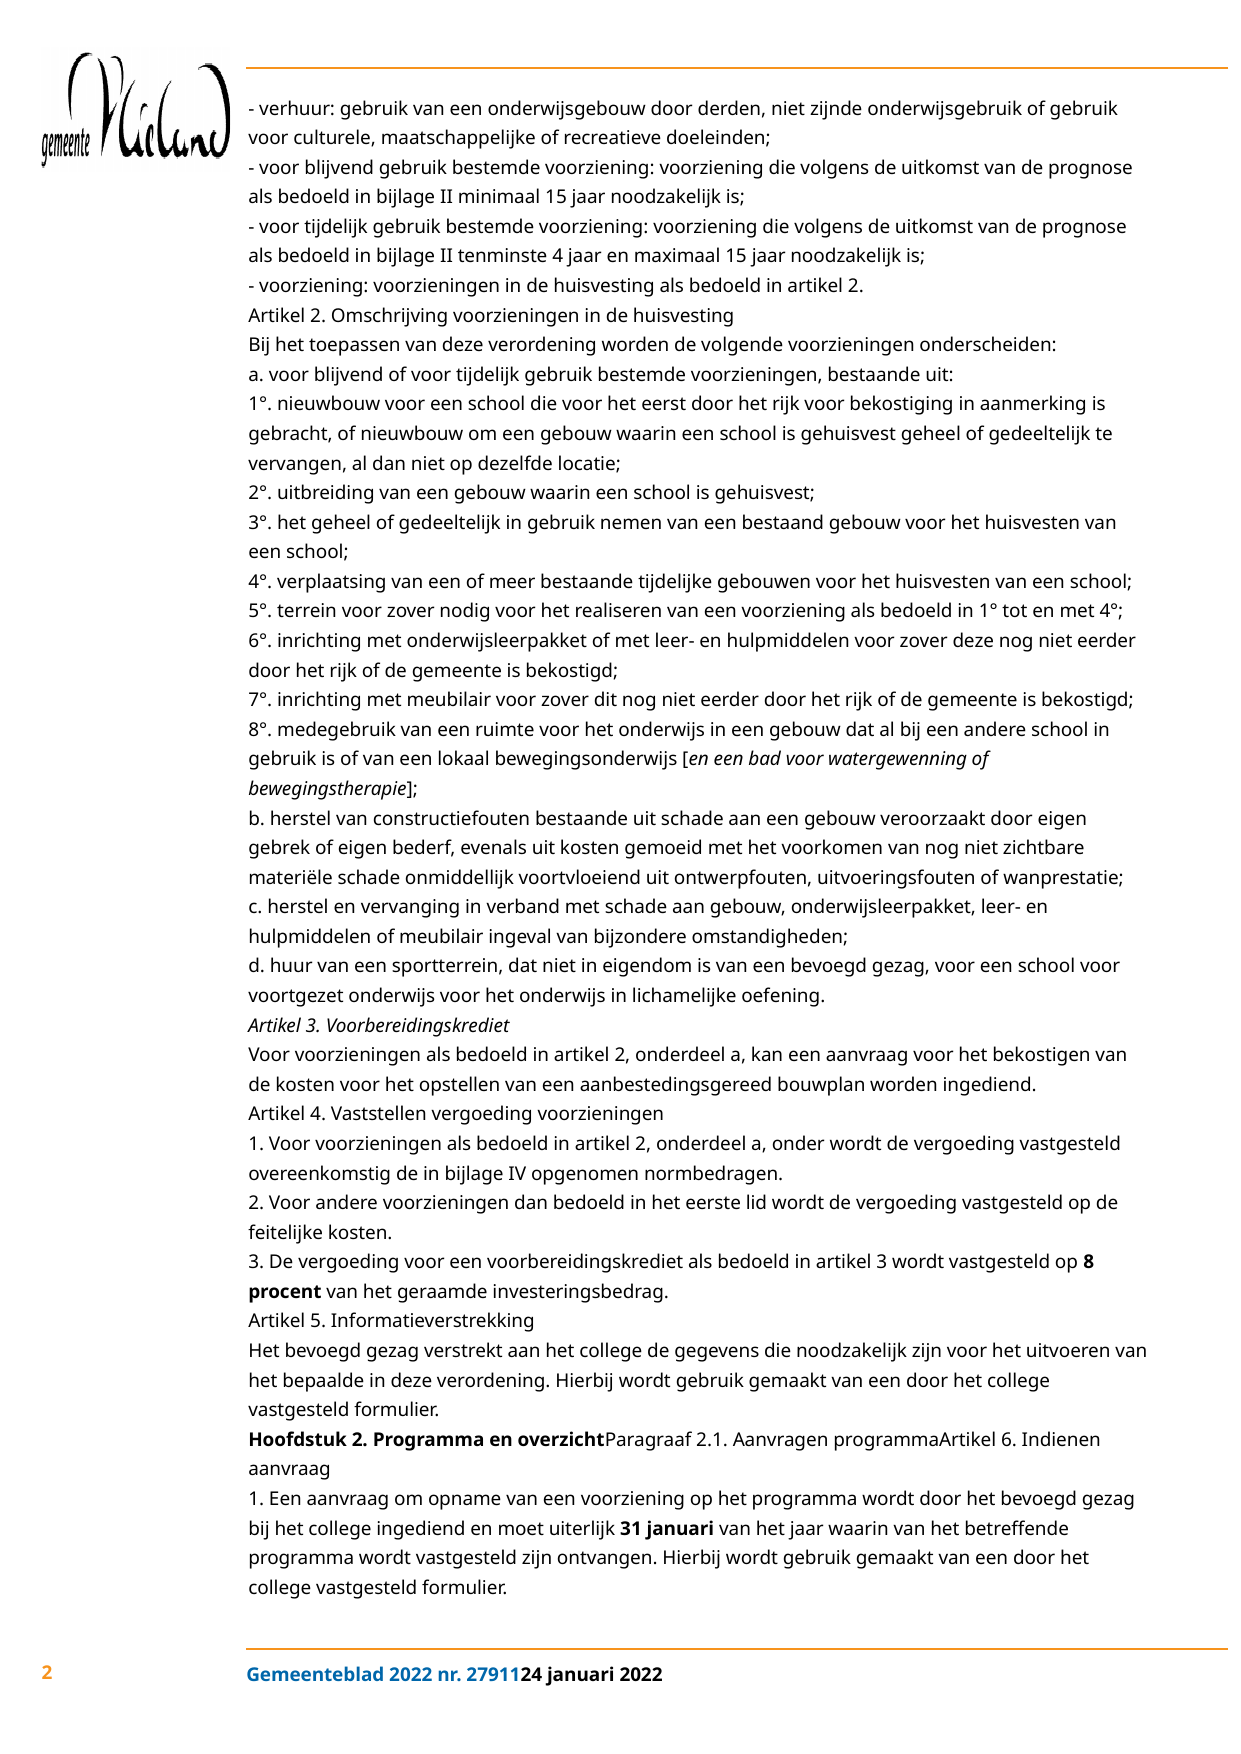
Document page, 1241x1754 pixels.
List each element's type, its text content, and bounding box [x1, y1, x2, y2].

text d. huur van een sportterrein, dat niet in eigendom is van een bevoegd gezag, voor een school voor voortgezet onderwijs voor het onderwijs in lichamelijke oefening. [248, 953, 1152, 1008]
text 3. De vergoeding voor een voorbereidingskrediet als bedoeld in artikel 3 wordt vastgesteld op 8 procent van het geraamde investeringsbedrag. [248, 1248, 1152, 1304]
text Het bevoegd gezag verstrekt aan het college de gegevens die noodzakelijk zijn voor het uitvoeren van het bepaalde in deze verordening. Hierbij wordt gebruik gemaakt van een door het college vastgesteld formulier. [248, 1337, 1152, 1422]
text Artikel 3. Voorbereidingskrediet [248, 1012, 1152, 1038]
text Artikel 5. Informatieverstrekking [248, 1308, 1152, 1333]
text Bij het toepassen van deze verordening worden de volgende voorzieningen onderscheiden: [248, 331, 1152, 357]
text 2°. uitbreiding van een gebouw waarin een school is gehuisvest; [248, 479, 1152, 505]
text 6°. inrichting met onderwijsleerpakket of met leer- en hulpmiddelen voor zover deze nog niet eerder door het rijk of de gemeente is bekostigd; [248, 627, 1152, 683]
text Hoofdstuk 2. Programma en overzichtParagraaf 2.1. Aanvragen programmaArtikel 6. Indienen aanvraag [248, 1426, 1152, 1481]
text Artikel 2. Omschrijving voorzieningen in de huisvesting [248, 302, 1152, 328]
picture [41, 47, 231, 172]
text - verhuur: gebruik van een onderwijsgebouw door derden, niet zijnde onderwijsgebruik of gebruik voor culturele, maatschappelijke of recreatieve doeleinden; [248, 95, 1152, 150]
text Voor voorzieningen als bedoeld in artikel 2, onderdeel a, kan een aanvraag voor het bekostigen van de kosten voor het opstellen van een aanbestedingsgereed bouwplan worden ingediend. [248, 1041, 1152, 1097]
text b. herstel van constructiefouten bestaande uit schade aan een gebouw veroorzaakt door eigen gebrek of eigen bederf, evenals uit kosten gemoeid met het voorkomen van nog niet zichtbare materiële schade onmiddellijk voortvloeiend uit ontwerpfouten, uitvoeringsfouten of wanprestatie; [248, 805, 1152, 890]
text 1. Voor voorzieningen als bedoeld in artikel 2, onderdeel a, onder wordt de vergoeding vastgesteld overeenkomstig de in bijlage IV opgenomen normbedragen. [248, 1130, 1152, 1186]
text - voorziening: voorzieningen in de huisvesting als bedoeld in artikel 2. [248, 272, 1152, 298]
text 5°. terrein voor zover nodig voor het realiseren van een voorziening als bedoeld in 1° tot en met 4°; [248, 598, 1152, 623]
text - voor tijdelijk gebruik bestemde voorziening: voorziening die volgens de uitkomst van de prognose als bedoeld in bijlage II tenminste 4 jaar en maximaal 15 jaar noodzakelijk is; [248, 213, 1152, 268]
text - voor blijvend gebruik bestemde voorziening: voorziening die volgens de uitkomst van de prognose als bedoeld in bijlage II minimaal 15 jaar noodzakelijk is; [248, 154, 1152, 209]
text c. herstel en vervanging in verband met schade aan gebouw, onderwijsleerpakket, leer- en hulpmiddelen of meubilair ingeval van bijzondere omstandigheden; [248, 893, 1152, 949]
text 8°. medegebruik van een ruimte voor het onderwijs in een gebouw dat al bij een andere school in gebruik is of van een lokaal bewegingsonderwijs [en een bad voor watergewenning of bewegingstherapie]; [248, 716, 1152, 801]
text 4°. verplaatsing van een of meer bestaande tijdelijke gebouwen voor het huisvesten van een school; [248, 568, 1152, 594]
text a. voor blijvend of voor tijdelijk gebruik bestemde voorzieningen, bestaande uit: [248, 361, 1152, 387]
text 2. Voor andere voorzieningen dan bedoeld in het eerste lid wordt de vergoeding vastgesteld op de feitelijke kosten. [248, 1189, 1152, 1245]
text Artikel 4. Vaststellen vergoeding voorzieningen [248, 1101, 1152, 1126]
text 7°. inrichting met meubilair voor zover dit nog niet eerder door het rijk of de gemeente is bekostigd; [248, 686, 1152, 712]
text 3°. het geheel of gedeeltelijk in gebruik nemen van een bestaand gebouw voor het huisvesten van een school; [248, 509, 1152, 564]
text 1°. nieuwbouw voor een school die voor het eerst door het rijk voor bekostiging in aanmerking is gebracht, of nieuwbouw om een gebouw waarin een school is gehuisvest geheel of gedeeltelijk te vervangen, al dan niet op dezelfde locatie; [248, 391, 1152, 476]
text 1. Een aanvraag om opname van een voorziening op het programma wordt door het bevoegd gezag bij het college ingediend en moet uiterlijk 31 januari van het jaar waarin van het betreffende programma wordt vastgesteld zijn ontvangen. Hierbij wordt gebruik gemaakt van een door het college vastgesteld formulier. [248, 1485, 1152, 1600]
